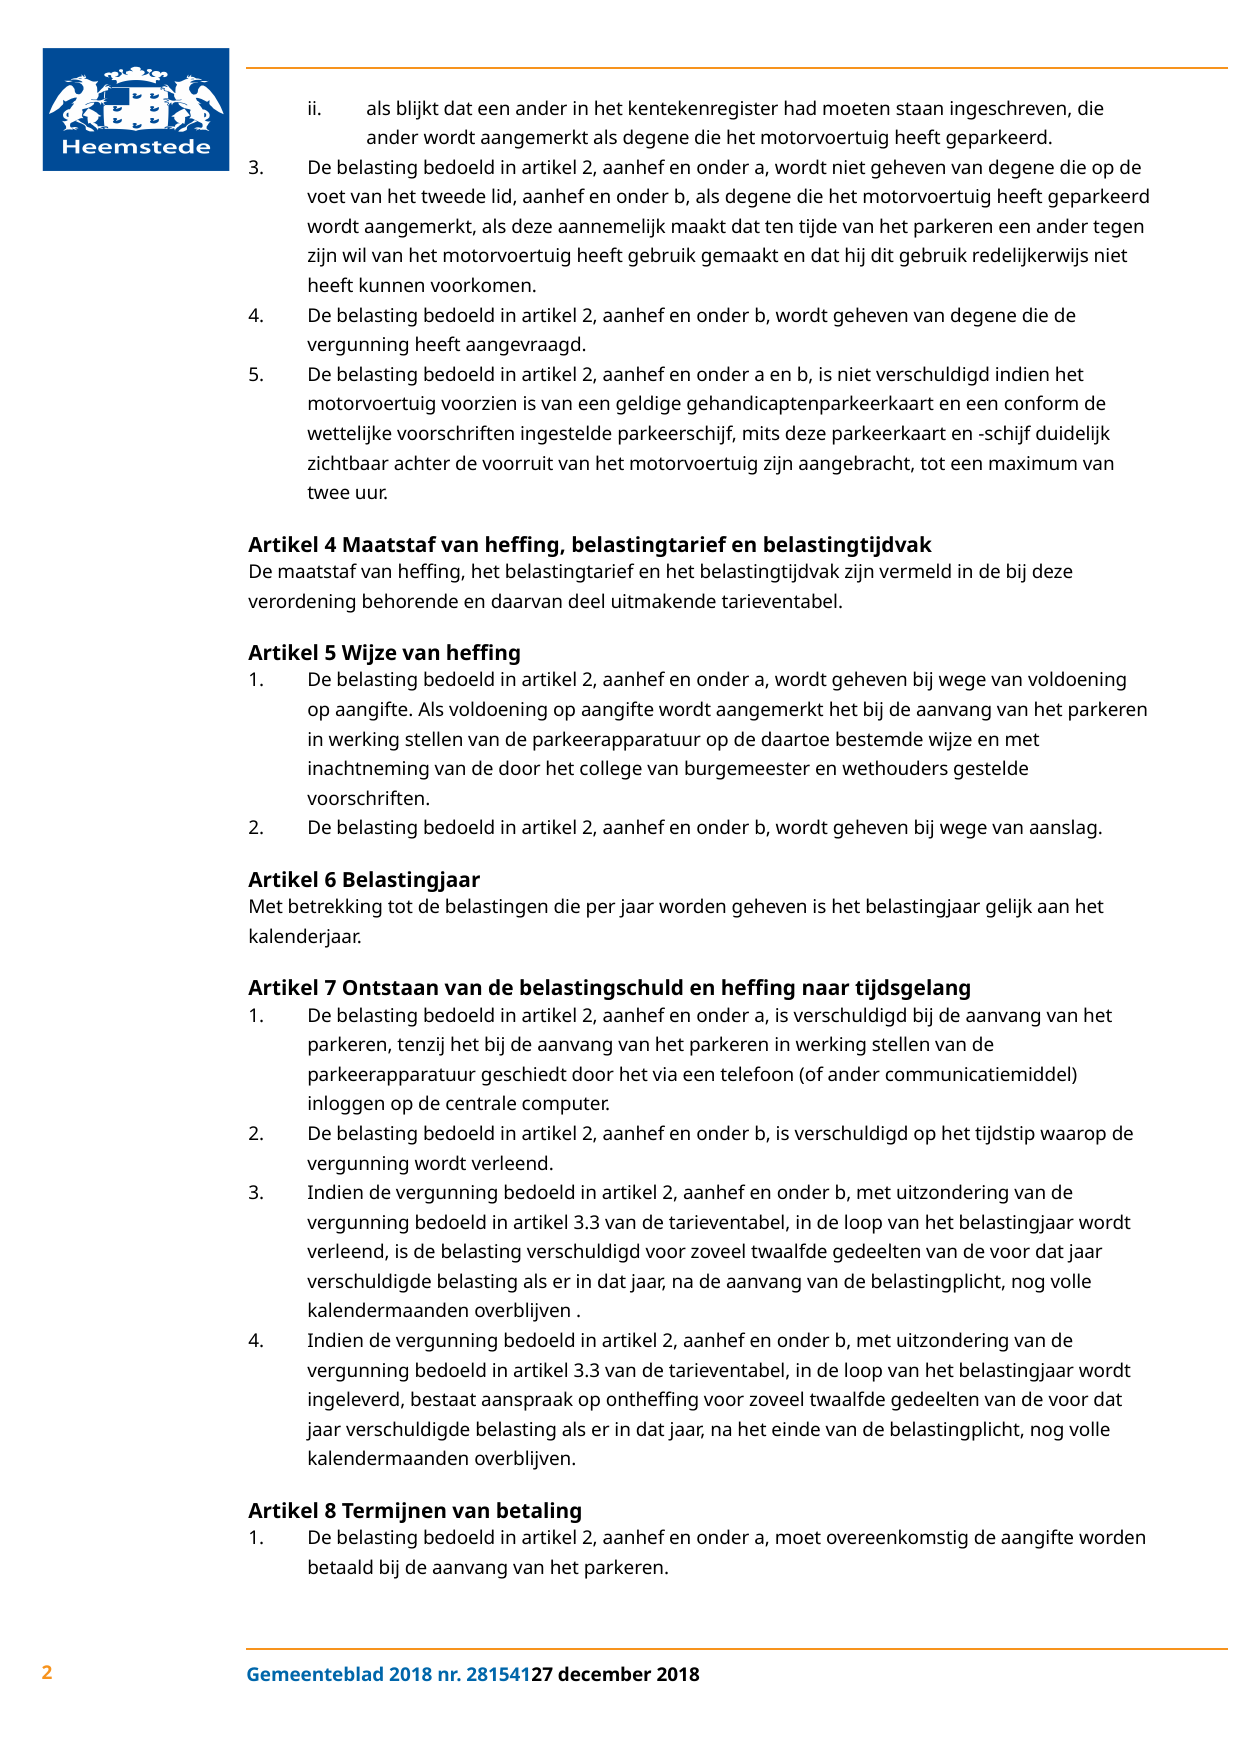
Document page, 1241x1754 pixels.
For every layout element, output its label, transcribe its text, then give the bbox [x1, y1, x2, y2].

text De maatstaf van heffing, het belastingtarief en het belastingtijdvak zijn vermeld in de bij deze verordening behorende en daarvan deel uitmakende tarieventabel. [248, 558, 1152, 613]
text Artikel 7 Ontstaan van de belastingschuld en heffing naar tijdsgelang [248, 973, 1152, 1002]
list De belasting bedoeld in artikel 2, aanhef en onder a, wordt geheven bij wege van voldoening op aangifte. Als voldoening op aangifte wordt aangemerkt het bij de aanvang van het parkeren in werking stellen van de parkeerapparatuur op de daartoe bestemde wijze en met inachtneming van de door het college van burgemeester en wethouders gestelde voorschriften. [248, 667, 1152, 811]
list De belasting bedoeld in artikel 2, aanhef en onder a, moet overeenkomstig de aangifte worden betaald bij de aanvang van het parkeren. [248, 1524, 1152, 1580]
list De belasting bedoeld in artikel 2, aanhef en onder b, is verschuldigd op het tijdstip waarop de vergunning wordt verleend. [248, 1120, 1152, 1176]
list De belasting bedoeld in artikel 2, aanhef en onder b, wordt geheven van degene die de vergunning heeft aangevraagd. [248, 302, 1152, 357]
text Artikel 4 Maatstaf van heffing, belastingtarief en belastingtijdvak [248, 530, 1152, 558]
list als blijkt dat een ander in het kentekenregister had moeten staan ingeschreven, die ander wordt aangemerkt als degene die het motorvoertuig heeft geparkeerd. [307, 95, 1152, 150]
text Artikel 6 Belastingjaar [248, 865, 1152, 893]
list De belasting bedoeld in artikel 2, aanhef en onder a, wordt niet geheven van degene die op de voet van het tweede lid, aanhef en onder b, als degene die het motorvoertuig heeft geparkeerd wordt aangemerkt, als deze aannemelijk maakt dat ten tijde van het parkeren een ander tegen zijn wil van het motorvoertuig heeft gebruik gemaakt en dat hij dit gebruik redelijkerwijs niet heeft kunnen voorkomen. [248, 154, 1152, 298]
list De belasting bedoeld in artikel 2, aanhef en onder a, is verschuldigd bij de aanvang van het parkeren, tenzij het bij de aanvang van het parkeren in werking stellen van de parkeerapparatuur geschiedt door het via een telefoon (of ander communicatiemiddel) inloggen op de centrale computer. [248, 1002, 1152, 1116]
list Indien de vergunning bedoeld in artikel 2, aanhef en onder b, met uitzondering van de vergunning bedoeld in artikel 3.3 van de tarieventabel, in de loop van het belastingjaar wordt verleend, is de belasting verschuldigd voor zoveel twaalfde gedeelten van de voor dat jaar verschuldigde belasting als er in dat jaar, na de aanvang van de belastingplicht, nog volle kalendermaanden overblijven . [248, 1179, 1152, 1323]
list De belasting bedoeld in artikel 2, aanhef en onder b, wordt geheven bij wege van aanslag. [248, 814, 1152, 840]
picture [41, 47, 231, 172]
list Indien de vergunning bedoeld in artikel 2, aanhef en onder b, met uitzondering van de vergunning bedoeld in artikel 3.3 van de tarieventabel, in de loop van het belastingjaar wordt ingeleverd, bestaat aanspraak op ontheffing voor zoveel twaalfde gedeelten van de voor dat jaar verschuldigde belasting als er in dat jaar, na het einde van de belastingplicht, nog volle kalendermaanden overblijven. [248, 1327, 1152, 1471]
text Met betrekking tot de belastingen die per jaar worden geheven is het belastingjaar gelijk aan het kalenderjaar. [248, 893, 1152, 949]
text Artikel 8 Termijnen van betaling [248, 1496, 1152, 1524]
list De belasting bedoeld in artikel 2, aanhef en onder a en b, is niet verschuldigd indien het motorvoertuig voorzien is van een geldige gehandicaptenparkeerkaart en een conform de wettelijke voorschriften ingestelde parkeerschijf, mits deze parkeerkaart en -schijf duidelijk zichtbaar achter de voorruit van het motorvoertuig zijn aangebracht, tot een maximum van twee uur. [248, 361, 1152, 505]
text Artikel 5 Wijze van heffing [248, 638, 1152, 667]
